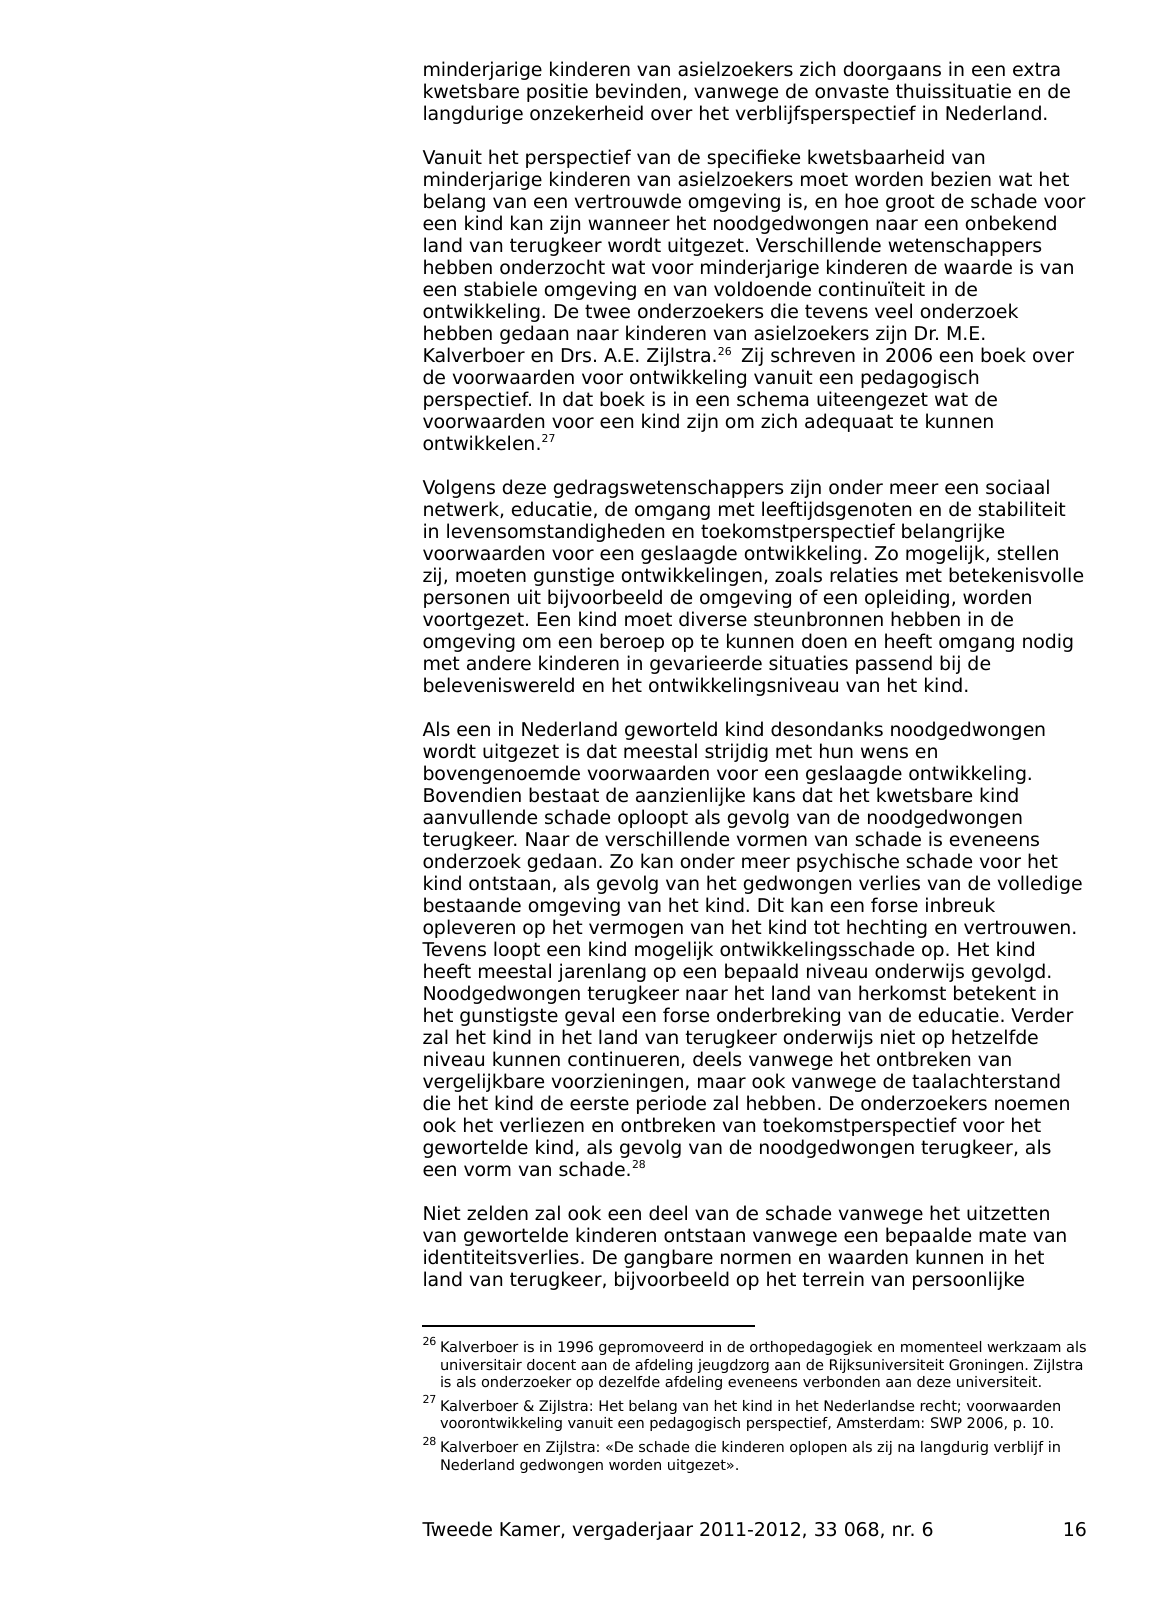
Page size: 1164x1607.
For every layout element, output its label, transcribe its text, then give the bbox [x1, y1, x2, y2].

text Volgens deze gedragswetenschappers zijn onder meer een sociaal netwerk, educatie, de omgang met leeftijdsgenoten en de stabiliteit in levensomstandigheden en toekomstperspectief belangrijke voorwaarden voor een geslaagde ontwikkeling. Zo mogelijk, stellen zij, moeten gunstige ontwikkelingen, zoals relaties met betekenisvolle personen uit bijvoorbeeld de omgeving of een opleiding, worden voortgezet. Een kind moet diverse steunbronnen hebben in de omgeving om een beroep op te kunnen doen en heeft omgang nodig met andere kinderen in gevarieerde situaties passend bij de beleveniswereld en het ontwikkelingsniveau van het kind. [422, 477, 1087, 697]
text Vanuit het perspectief van de specifieke kwetsbaarheid van minderjarige kinderen van asielzoekers moet worden bezien wat het belang van een vertrouwde omgeving is, en hoe groot de schade voor een kind kan zijn wanneer het noodgedwongen naar een onbekend land van terugkeer wordt uitgezet. Verschillende wetenschappers hebben onderzocht wat voor minderjarige kinderen de waarde is van een stabiele omgeving en van voldoende continuïteit in de ontwikkeling. De twee onderzoekers die tevens veel onderzoek hebben gedaan naar kinderen van asielzoekers zijn Dr. M.E. Kalverboer en Drs. A.E. Zijlstra. Zij schreven in 2006 een boek over de voorwaarden voor ontwikkeling vanuit een pedagogisch perspectief. In dat boek is in een schema uiteengezet wat de voorwaarden voor een kind zijn om zich adequaat te kunnen ontwikkelen. [422, 147, 1087, 455]
text Kalverboer is in 1996 gepromoveerd in de orthopedagogiek en momenteel werkzaam als universitair docent aan de afdeling jeugdzorg aan de Rijksuniversiteit Groningen. Zijlstra is als onderzoeker op dezelfde afdeling eveneens verbonden aan deze universiteit. [422, 1335, 1087, 1391]
text Kalverboer & Zijlstra: Het belang van het kind in het Nederlandse recht; voorwaarden voorontwikkeling vanuit een pedagogisch perspectief, Amsterdam: SWP 2006, p. 10. [422, 1393, 1087, 1432]
text Niet zelden zal ook een deel van de schade vanwege het uitzetten van gewortelde kinderen ontstaan vanwege een bepaalde mate van identiteitsverlies. De gangbare normen en waarden kunnen in het land van terugkeer, bijvoorbeeld op het terrein van persoonlijke [422, 1203, 1087, 1291]
text Als een in Nederland geworteld kind desondanks noodgedwongen wordt uitgezet is dat meestal strijdig met hun wens en bovengenoemde voorwaarden voor een geslaagde ontwikkeling. Bovendien bestaat de aanzienlijke kans dat het kwetsbare kind aanvullende schade oploopt als gevolg van de noodgedwongen terugkeer. Naar de verschillende vormen van schade is eveneens onderzoek gedaan. Zo kan onder meer psychische schade voor het kind ontstaan, als gevolg van het gedwongen verlies van de volledige bestaande omgeving van het kind. Dit kan een forse inbreuk opleveren op het vermogen van het kind tot hechting en vertrouwen. Tevens loopt een kind mogelijk ontwikkelingsschade op. Het kind heeft meestal jarenlang op een bepaald niveau onderwijs gevolgd. Noodgedwongen terugkeer naar het land van herkomst betekent in het gunstigste geval een forse onderbreking van de educatie. Verder zal het kind in het land van terugkeer onderwijs niet op hetzelfde niveau kunnen continueren, deels vanwege het ontbreken van vergelijkbare voorzieningen, maar ook vanwege de taalachterstand die het kind de eerste periode zal hebben. De onderzoekers noemen ook het verliezen en ontbreken van toekomstperspectief voor het gewortelde kind, als gevolg van de noodgedwongen terugkeer, als een vorm van schade. [422, 719, 1087, 1181]
text minderjarige kinderen van asielzoekers zich doorgaans in een extra kwetsbare positie bevinden, vanwege de onvaste thuissituatie en de langdurige onzekerheid over het verblijfsperspectief in Nederland. [422, 59, 1087, 125]
text Kalverboer en Zijlstra: «De schade die kinderen oplopen als zij na langdurig verblijf in Nederland gedwongen worden uitgezet». [422, 1435, 1087, 1474]
